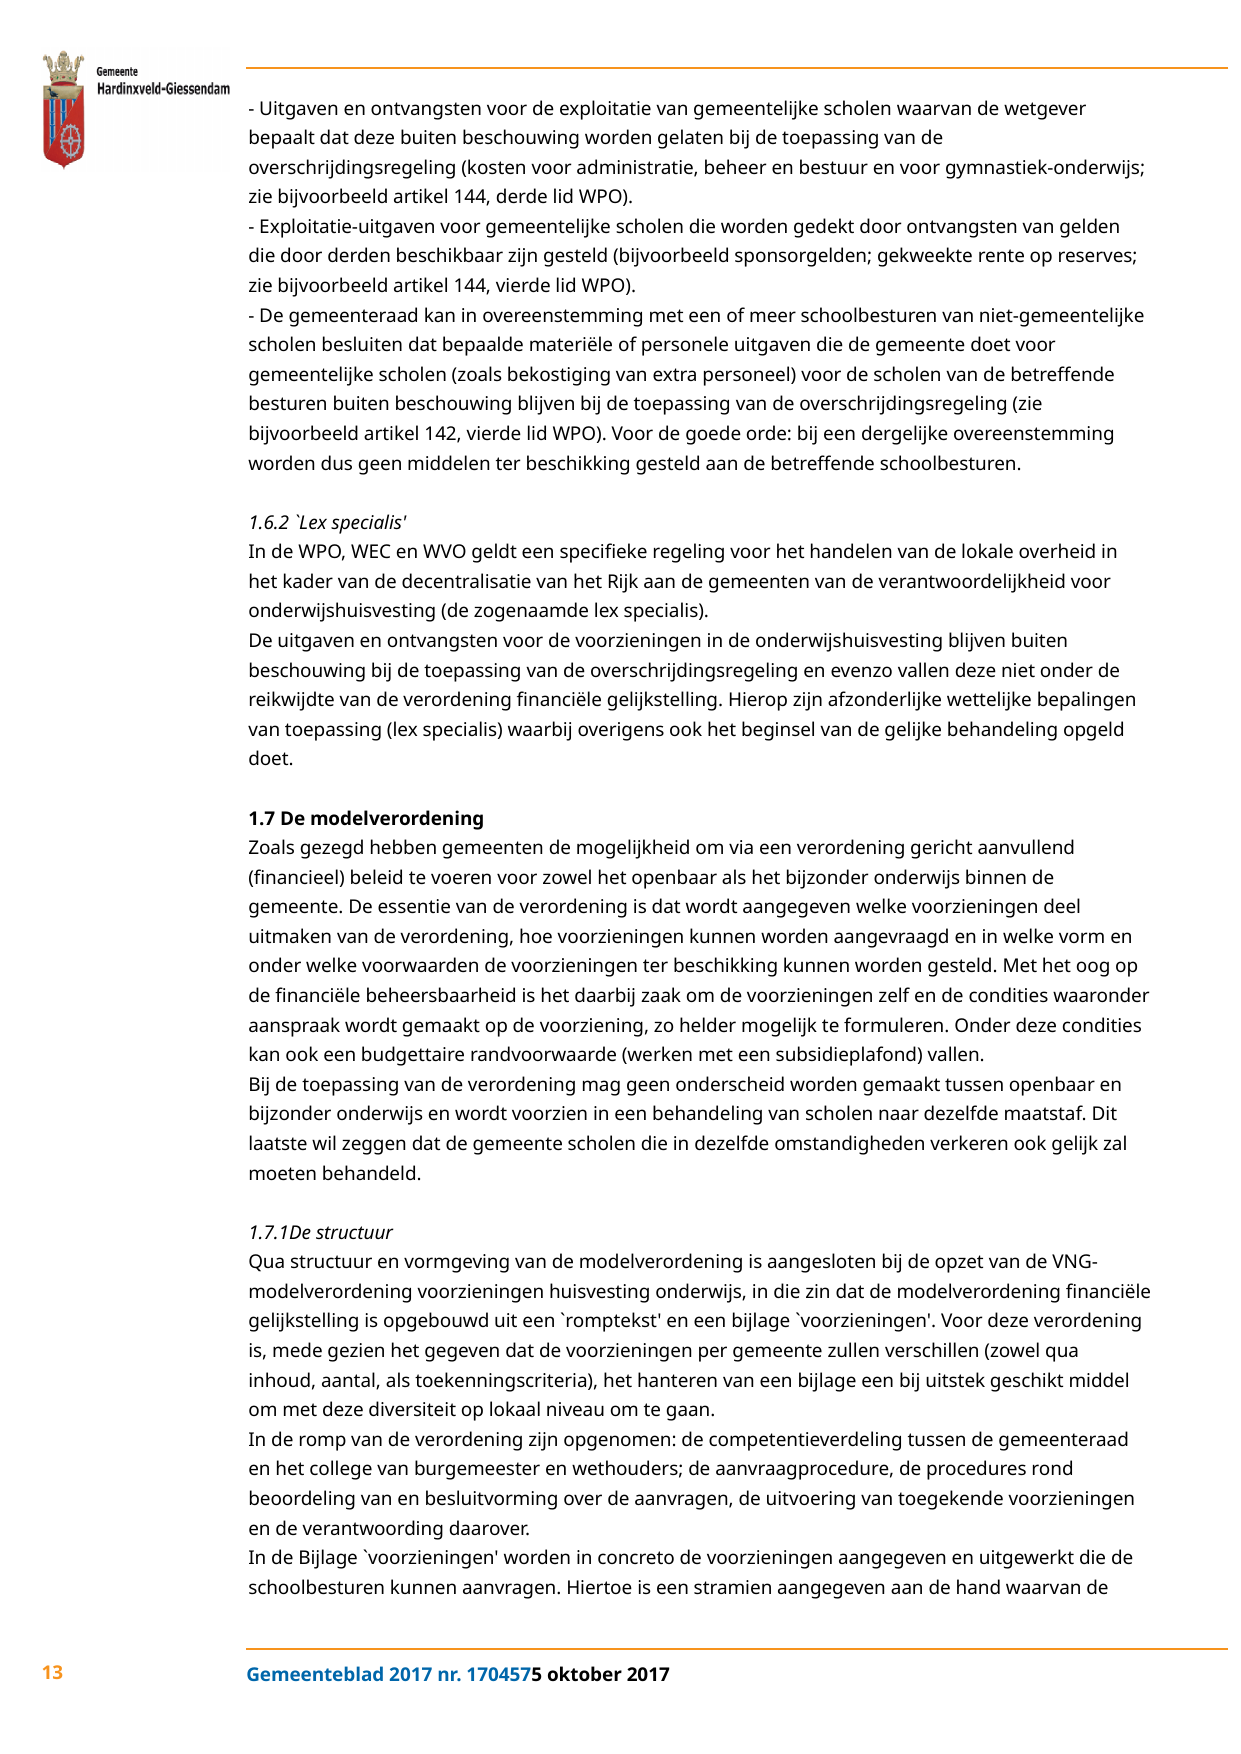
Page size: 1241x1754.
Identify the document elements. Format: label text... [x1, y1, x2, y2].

text 1.7 De modelverordening [248, 805, 1152, 831]
text - De gemeenteraad kan in overeenstemming met een of meer schoolbesturen van niet-gemeentelijke scholen besluiten dat bepaalde materiële of personele uitgaven die de gemeente doet voor gemeentelijke scholen (zoals bekostiging van extra personeel) voor de scholen van de betreffende besturen buiten beschouwing blijven bij de toepassing van de overschrijdingsregeling (zie bijvoorbeeld artikel 142, vierde lid WPO). Voor de goede orde: bij een dergelijke overeenstemming worden dus geen middelen ter beschikking gesteld aan de betreffende schoolbesturen. [248, 302, 1152, 476]
text De uitgaven en ontvangsten voor de voorzieningen in de onderwijshuisvesting blijven buiten beschouwing bij de toepassing van de overschrijdingsregeling en evenzo vallen deze niet onder de reikwijdte van de verordening financiële gelijkstelling. Hierop zijn afzonderlijke wettelijke bepalingen van toepassing (lex specialis) waarbij overigens ook het beginsel van de gelijke behandeling opgeld doet. [248, 627, 1152, 771]
text In de romp van de verordening zijn opgenomen: de competentieverdeling tussen de gemeenteraad en het college van burgemeester en wethouders; de aanvraagprocedure, de procedures rond beoordeling van en besluitvorming over de aanvragen, de uitvoering van toegekende voorzieningen en de verantwoording daarover. [248, 1426, 1152, 1541]
text In de WPO, WEC en WVO geldt een specifieke regeling voor het handelen van de lokale overheid in het kader van de decentralisatie van het Rijk aan de gemeenten van de verantwoordelijkheid voor onderwijshuisvesting (de zogenaamde lex specialis). [248, 538, 1152, 623]
picture [41, 47, 231, 172]
text 1.7.1De structuur [248, 1219, 1152, 1245]
text Zoals gezegd hebben gemeenten de mogelijkheid om via een verordening gericht aanvullend (financieel) beleid te voeren voor zowel het openbaar als het bijzonder onderwijs binnen de gemeente. De essentie van de verordening is dat wordt aangegeven welke voorzieningen deel uitmaken van de verordening, hoe voorzieningen kunnen worden aangevraagd en in welke vorm en onder welke voorwaarden de voorzieningen ter beschikking kunnen worden gesteld. Met het oog op de financiële beheersbaarheid is het daarbij zaak om de voorzieningen zelf en de condities waaronder aanspraak wordt gemaakt op de voorziening, zo helder mogelijk te formuleren. Onder deze condities kan ook een budgettaire randvoorwaarde (werken met een subsidieplafond) vallen. [248, 834, 1152, 1067]
text Qua structuur en vormgeving van de modelverordening is aangesloten bij de opzet van de VNG-modelverordening voorzieningen huisvesting onderwijs, in die zin dat de modelverordening financiële gelijkstelling is opgebouwd uit een `romptekst' en een bijlage `voorzieningen'. Voor deze verordening is, mede gezien het gegeven dat de voorzieningen per gemeente zullen verschillen (zowel qua inhoud, aantal, als toekenningscriteria), het hanteren van een bijlage een bij uitstek geschikt middel om met deze diversiteit op lokaal niveau om te gaan. [248, 1248, 1152, 1422]
text - Uitgaven en ontvangsten voor de exploitatie van gemeentelijke scholen waarvan de wetgever bepaalt dat deze buiten beschouwing worden gelaten bij de toepassing van de overschrijdingsregeling (kosten voor administratie, beheer en bestuur en voor gymnastiek-onderwijs; zie bijvoorbeeld artikel 144, derde lid WPO). [248, 95, 1152, 209]
text - Exploitatie-uitgaven voor gemeentelijke scholen die worden gedekt door ontvangsten van gelden die door derden beschikbaar zijn gesteld (bijvoorbeeld sponsorgelden; gekweekte rente op reserves; zie bijvoorbeeld artikel 144, vierde lid WPO). [248, 213, 1152, 298]
text Bij de toepassing van de verordening mag geen onderscheid worden gemaakt tussen openbaar en bijzonder onderwijs en wordt voorzien in een behandeling van scholen naar dezelfde maatstaf. Dit laatste wil zeggen dat de gemeente scholen die in dezelfde omstandigheden verkeren ook gelijk zal moeten behandeld. [248, 1071, 1152, 1186]
text In de Bijlage `voorzieningen' worden in concreto de voorzieningen aangegeven en uitgewerkt die de schoolbesturen kunnen aanvragen. Hiertoe is een stramien aangegeven aan de hand waarvan de [248, 1544, 1152, 1600]
text 1.6.2 `Lex specialis' [248, 509, 1152, 535]
